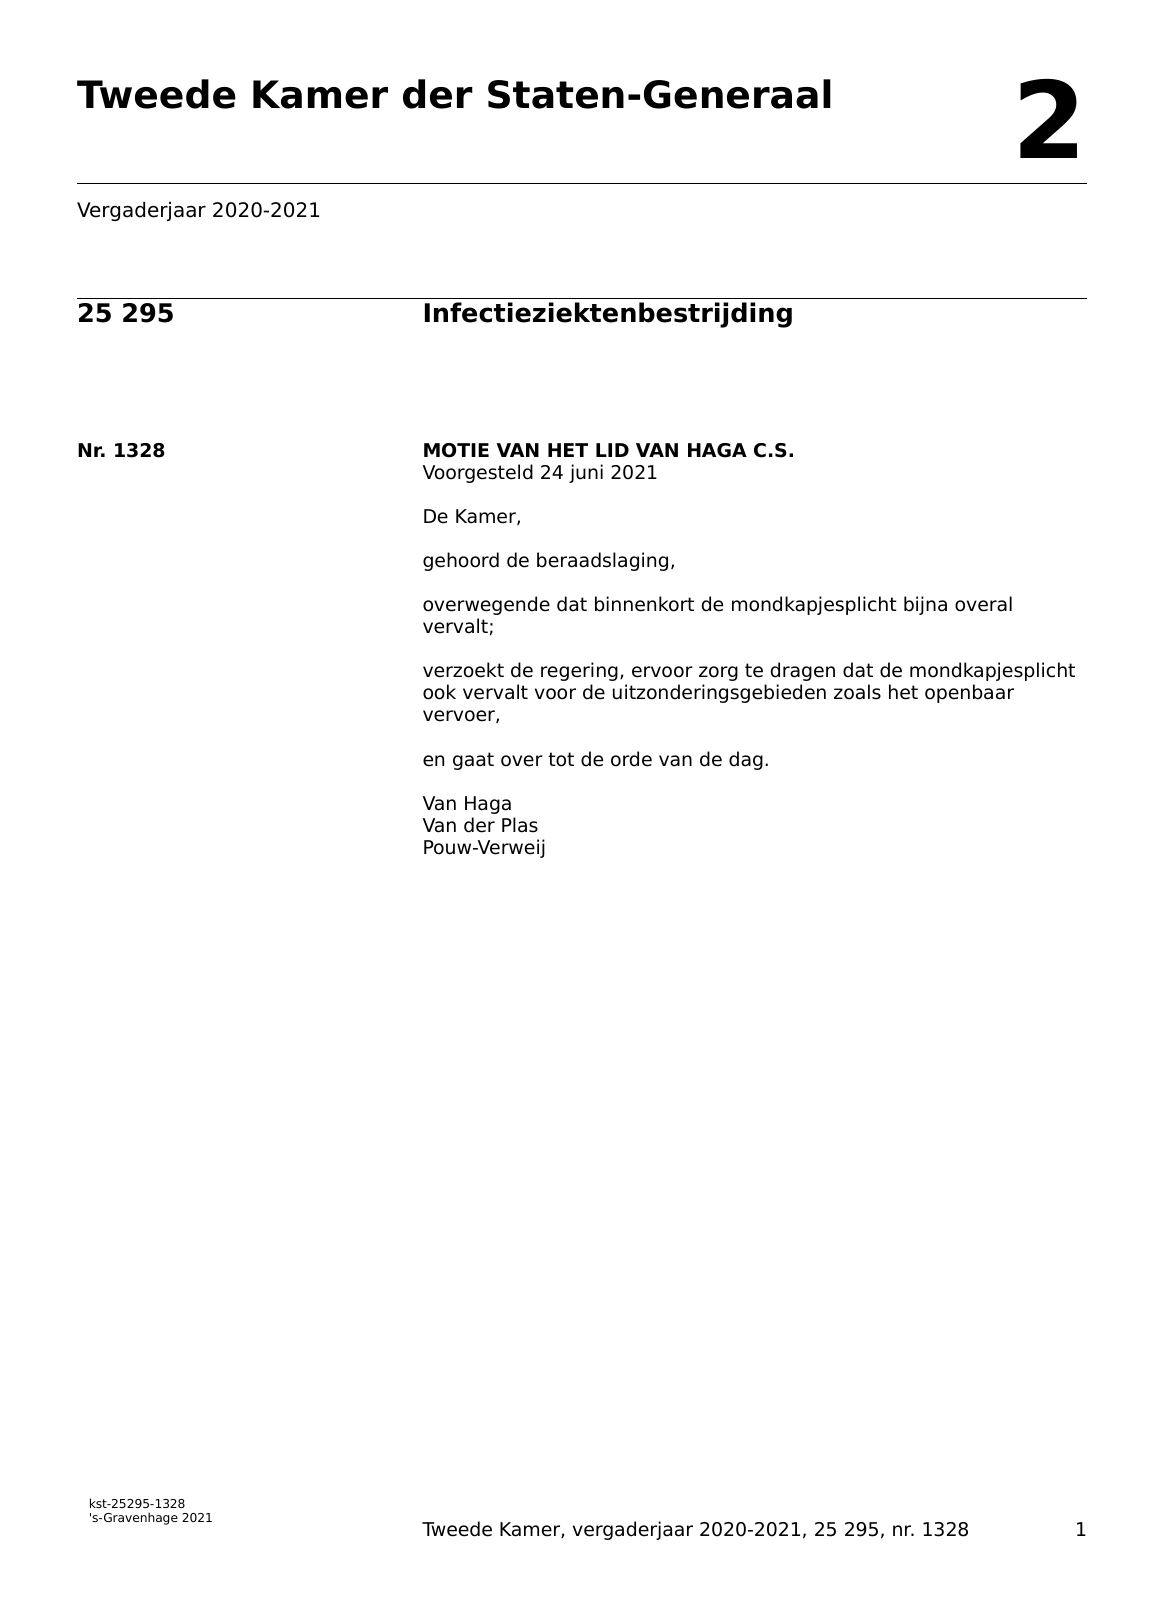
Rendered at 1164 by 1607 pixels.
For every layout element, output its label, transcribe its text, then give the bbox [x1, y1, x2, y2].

text verzoekt de regering, ervoor zorg te dragen dat de mondkapjesplicht ook vervalt voor de uitzonderingsgebieden zoals het openbaar vervoer, [422, 660, 1087, 726]
text en gaat over tot de orde van de dag. [422, 748, 1087, 770]
text De Kamer, [422, 506, 1087, 528]
text kst-25295-1328 [88, 1497, 323, 1511]
text Pouw-Verweij [422, 837, 1087, 858]
text Van Haga [422, 793, 1087, 814]
table_cell Vergaderjaar 2020-2021 [77, 184, 1087, 298]
text overwegende dat binnenkort de mondkapjesplicht bijna overal vervalt; [422, 594, 1087, 638]
subtitle Nr. 1328 MOTIE VAN HET LID VAN HAGA C.S. [77, 440, 1087, 462]
text gehoord de beraadslaging, [422, 550, 1087, 572]
text 's-Gravenhage 2021 [88, 1511, 323, 1525]
text Voorgesteld 24 juni 2021 [422, 462, 1087, 484]
table_header Tweede Kamer der Staten-Generaal [77, 59, 886, 183]
table_header 2 [886, 59, 1087, 183]
text Van der Plas [422, 814, 1087, 837]
subtitle 25 295 Infectieziektenbestrijding [77, 299, 1087, 329]
